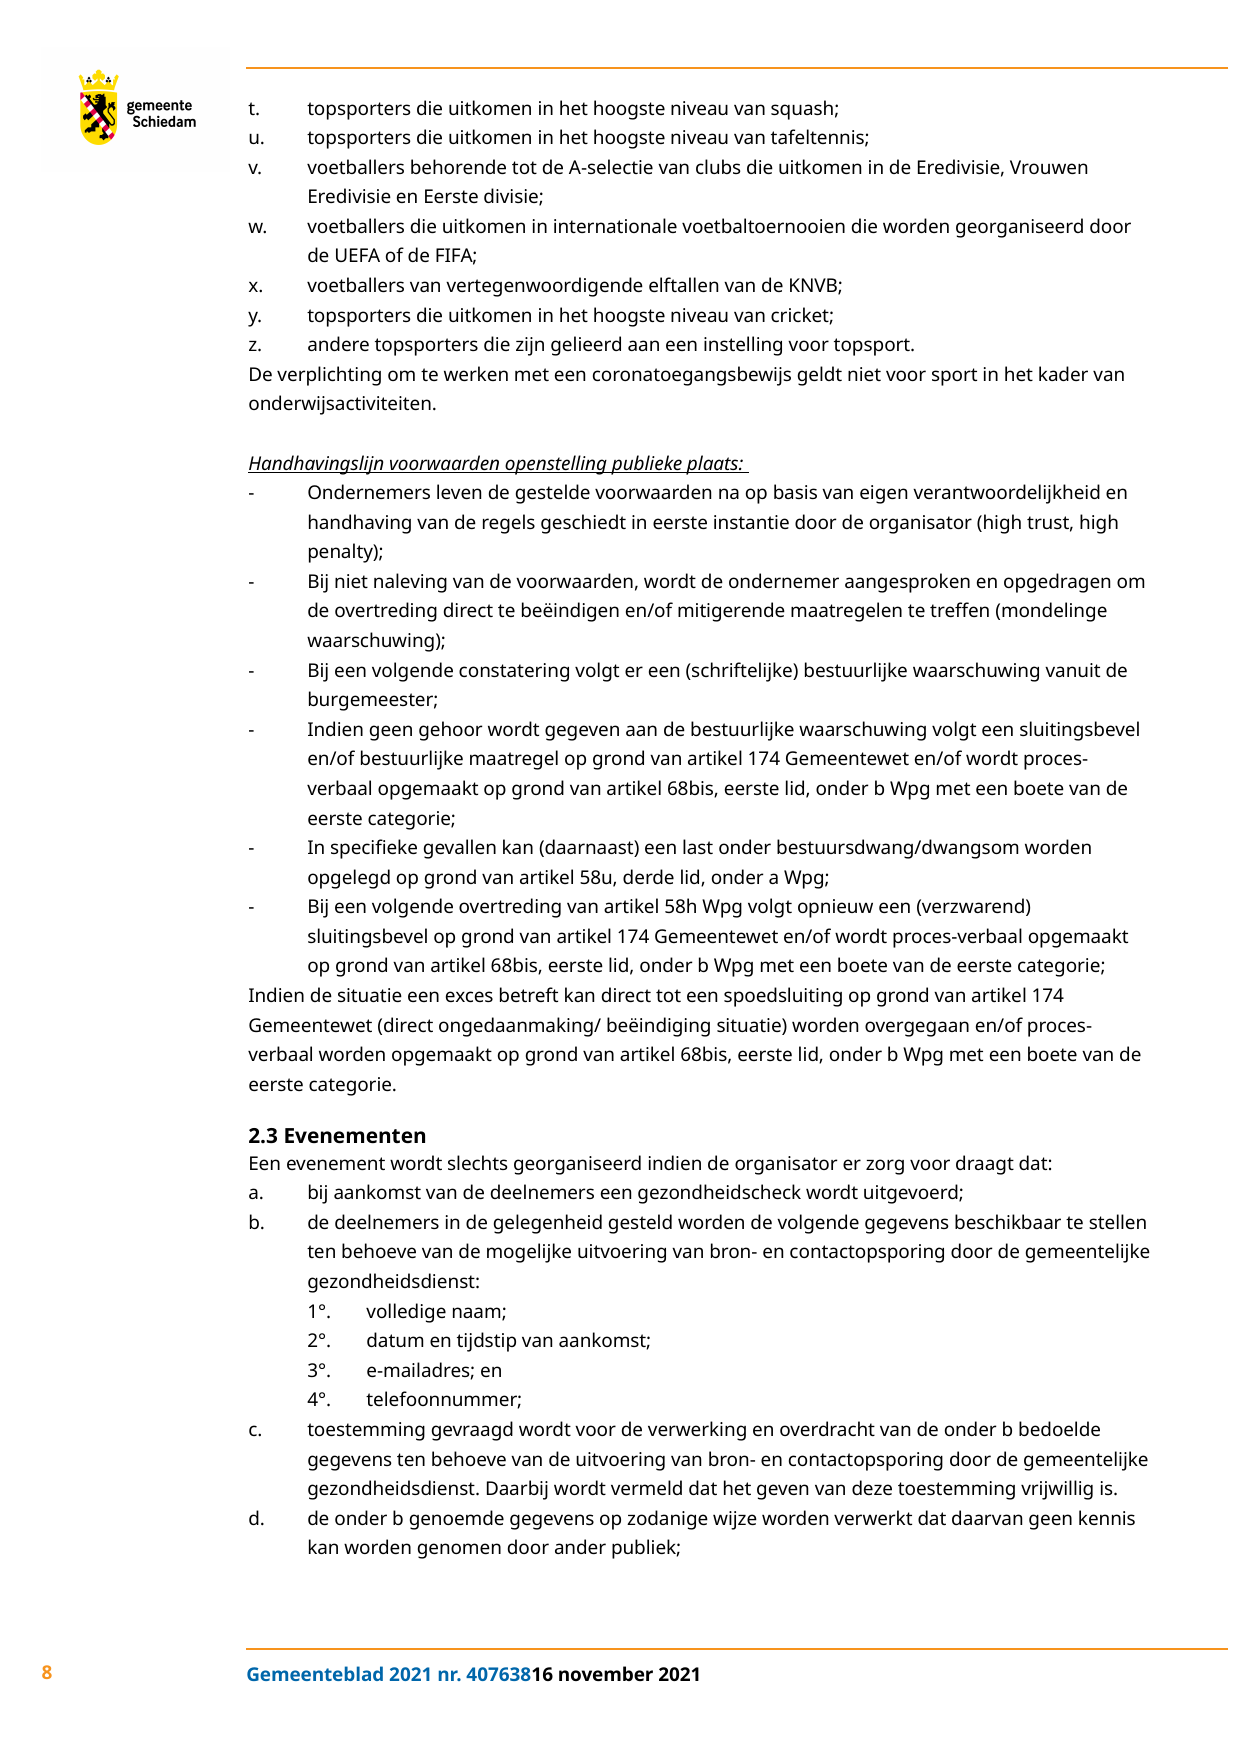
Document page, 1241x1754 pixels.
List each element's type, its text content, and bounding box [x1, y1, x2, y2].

list voetballers van vertegenwoordigende elftallen van de KNVB; [248, 272, 1152, 298]
text Indien de situatie een exces betreft kan direct tot een spoedsluiting op grond van artikel 174 Gemeentewet (direct ongedaanmaking/ beëindiging situatie) worden overgegaan en/of proces-verbaal worden opgemaakt op grond van artikel 68bis, eerste lid, onder b Wpg met een boete van de eerste categorie. [248, 982, 1152, 1097]
list e-mailadres; en [307, 1357, 1152, 1383]
list telefoonnummer; [307, 1387, 1152, 1412]
text 2.3 Evenementen [248, 1121, 1152, 1150]
list toestemming gevraagd wordt voor de verwerking en overdracht van de onder b bedoelde gegevens ten behoeve van de uitvoering van bron- en contactopsporing door de gemeentelijke gezondheidsdienst. Daarbij wordt vermeld dat het geven van deze toestemming vrijwillig is. [248, 1416, 1152, 1501]
list volledige naam; [307, 1298, 1152, 1323]
list de onder b genoemde gegevens op zodanige wijze worden verwerkt dat daarvan geen kennis kan worden genomen door ander publiek; [248, 1505, 1152, 1560]
list topsporters die uitkomen in het hoogste niveau van tafeltennis; [248, 124, 1152, 150]
text Een evenement wordt slechts georganiseerd indien de organisator er zorg voor draagt dat: [248, 1150, 1152, 1176]
list de deelnemers in de gelegenheid gesteld worden de volgende gegevens beschikbaar te stellen ten behoeve van de mogelijke uitvoering van bron- en contactopsporing door de gemeentelijke gezondheidsdienst: [248, 1209, 1152, 1294]
list bij aankomst van de deelnemers een gezondheidscheck wordt uitgevoerd; [248, 1179, 1152, 1205]
list Ondernemers leven de gestelde voorwaarden na op basis van eigen verantwoordelijkheid en handhaving van de regels geschiedt in eerste instantie door de organisator (high trust, high penalty); [248, 479, 1152, 564]
text Handhavingslijn voorwaarden openstelling publieke plaats: [248, 450, 1152, 476]
list Bij niet naleving van de voorwaarden, wordt de ondernemer aangesproken en opgedragen om de overtreding direct te beëindigen en/of mitigerende maatregelen te treffen (mondelinge waarschuwing); [248, 568, 1152, 653]
list topsporters die uitkomen in het hoogste niveau van squash; [248, 95, 1152, 121]
text De verplichting om te werken met een coronatoegangsbewijs geldt niet voor sport in het kader van onderwijsactiviteiten. [248, 361, 1152, 416]
list Indien geen gehoor wordt gegeven aan de bestuurlijke waarschuwing volgt een sluitingsbevel en/of bestuurlijke maatregel op grond van artikel 174 Gemeentewet en/of wordt proces-verbaal opgemaakt op grond van artikel 68bis, eerste lid, onder b Wpg met een boete van de eerste categorie; [248, 716, 1152, 831]
list topsporters die uitkomen in het hoogste niveau van cricket; [248, 302, 1152, 328]
list Bij een volgende constatering volgt er een (schriftelijke) bestuurlijke waarschuwing vanuit de burgemeester; [248, 657, 1152, 712]
picture [41, 47, 231, 172]
list datum en tijdstip van aankomst; [307, 1327, 1152, 1353]
list voetballers die uitkomen in internationale voetbaltoernooien die worden georganiseerd door de UEFA of de FIFA; [248, 213, 1152, 268]
list voetballers behorende tot de A-selectie van clubs die uitkomen in de Eredivisie, Vrouwen Eredivisie en Eerste divisie; [248, 154, 1152, 209]
list Bij een volgende overtreding van artikel 58h Wpg volgt opnieuw een (verzwarend) sluitingsbevel op grond van artikel 174 Gemeentewet en/of wordt proces-verbaal opgemaakt op grond van artikel 68bis, eerste lid, onder b Wpg met een boete van de eerste categorie; [248, 893, 1152, 978]
list In specifieke gevallen kan (daarnaast) een last onder bestuursdwang/dwangsom worden opgelegd op grond van artikel 58u, derde lid, onder a Wpg; [248, 834, 1152, 890]
list andere topsporters die zijn gelieerd aan een instelling voor topsport. [248, 331, 1152, 357]
